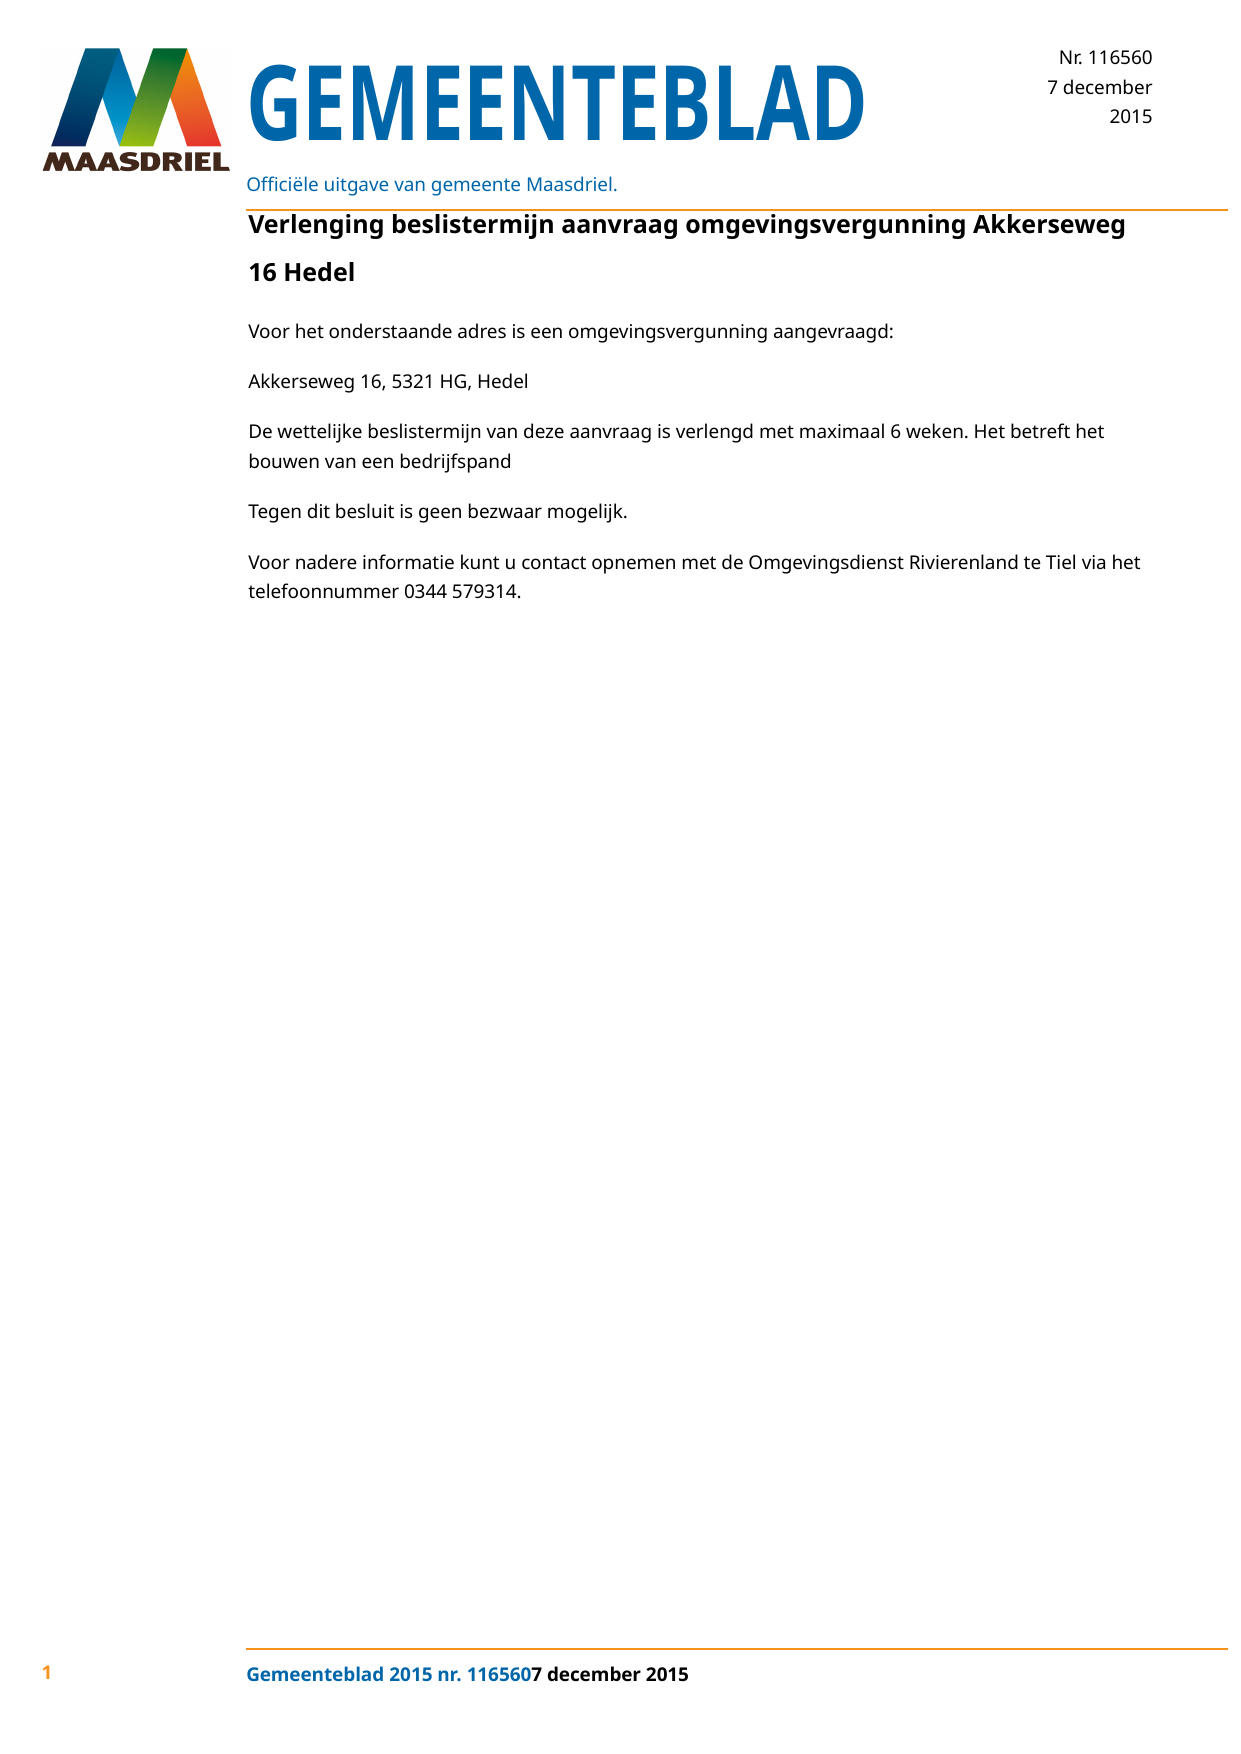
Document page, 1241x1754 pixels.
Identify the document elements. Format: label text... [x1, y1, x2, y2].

text Tegen dit besluit is geen bezwaar mogelijk. [248, 499, 1152, 524]
text Verlenging beslistermijn aanvraag omgevingsvergunning Akkerseweg 16 Hedel [248, 211, 1152, 288]
text Voor het onderstaande adres is een omgevingsvergunning aangevraagd: [248, 318, 1152, 344]
picture [41, 47, 231, 172]
text Akkerseweg 16, 5321 HG, Hedel [248, 368, 1152, 394]
text Voor nadere informatie kunt u contact opnemen met de Omgevingsdienst Rivierenland te Tiel via het telefoonnummer 0344 579314. [248, 549, 1152, 604]
text De wettelijke beslistermijn van deze aanvraag is verlengd met maximaal 6 weken. Het betreft het bouwen van een bedrijfspand [248, 419, 1152, 474]
